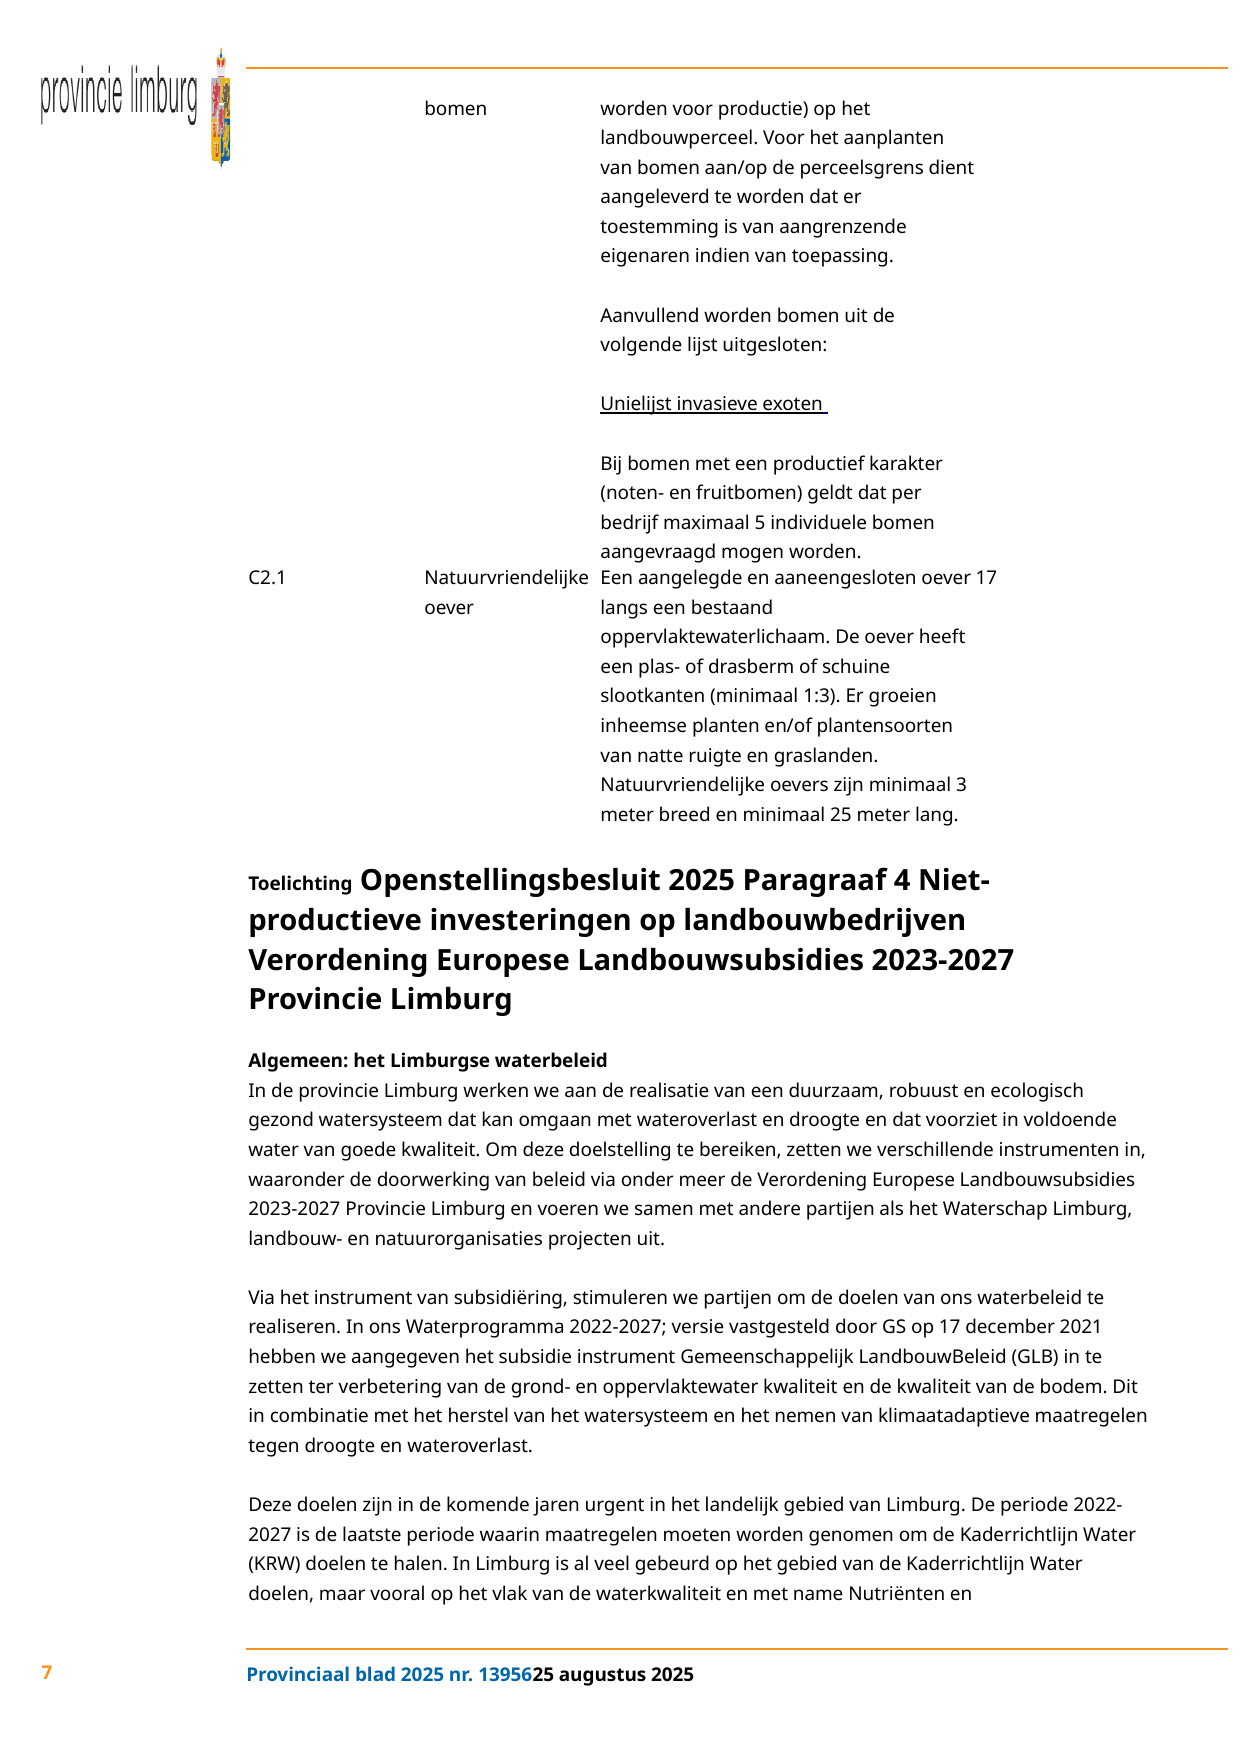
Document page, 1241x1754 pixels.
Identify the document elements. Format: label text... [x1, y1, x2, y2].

text In de provincie Limburg werken we aan de realisatie van een duurzaam, robuust en ecologisch gezond watersysteem dat kan omgaan met wateroverlast en droogte en dat voorziet in voldoende water van goede kwaliteit. Om deze doelstelling te bereiken, zetten we verschillende instrumenten in, waaronder de doorwerking van beleid via onder meer de Verordening Europese Landbouwsubsidies 2023-2027 Provincie Limburg en voeren we samen met andere partijen als het Waterschap Limburg, landbouw- en natuurorganisaties projecten uit. [248, 1077, 1152, 1251]
table_cell Een aangelegde en aaneengesloten oever langs een bestaand oppervlaktewaterlichaam. De oever heeft een plas- of drasberm of schuine slootkanten (minimaal 1:3). Er groeien inheemse planten en/of plantensoorten van natte ruigte en graslanden. Natuurvriendelijke oevers zijn minimaal 3 meter breed en minimaal 25 meter lang. [600, 564, 975, 827]
picture [41, 47, 231, 172]
table_cell [975, 95, 1152, 564]
table_cell bomen [424, 95, 600, 564]
text Toelichting Openstellingsbesluit 2025 Paragraaf 4 Niet-productieve investeringen op landbouwbedrijven Verordening Europese Landbouwsubsidies 2023-2027 Provincie Limburg [248, 859, 1152, 1018]
text Algemeen: het Limburgse waterbeleid [248, 1047, 1152, 1073]
table_cell worden voor productie) op het landbouwperceel. Voor het aanplanten van bomen aan/op de perceelsgrens dient aangeleverd te worden dat er toestemming is van aangrenzende eigenaren indien van toepassing. Aanvullend worden bomen uit de volgende lijst uitgesloten: Unielijst invasieve exoten Bij bomen met een productief karakter (noten- en fruitbomen) geldt dat per bedrijf maximaal 5 individuele bomen aangevraagd mogen worden. [600, 95, 975, 564]
table_cell [248, 95, 424, 564]
text Via het instrument van subsidiëring, stimuleren we partijen om de doelen van ons waterbeleid te realiseren. In ons Waterprogramma 2022-2027; versie vastgesteld door GS op 17 december 2021 hebben we aangegeven het subsidie instrument Gemeenschappelijk LandbouwBeleid (GLB) in te zetten ter verbetering van de grond- en oppervlaktewater kwaliteit en de kwaliteit van de bodem. Dit in combinatie met het herstel van het watersysteem en het nemen van klimaatadaptieve maatregelen tegen droogte en wateroverlast. [248, 1284, 1152, 1458]
table_cell C2.1 [248, 564, 424, 827]
table_cell Natuurvriendelijke oever [424, 564, 600, 827]
text Deze doelen zijn in de komende jaren urgent in het landelijk gebied van Limburg. De periode 2022-2027 is de laatste periode waarin maatregelen moeten worden genomen om de Kaderrichtlijn Water (KRW) doelen te halen. In Limburg is al veel gebeurd op het gebied van de Kaderrichtlijn Water doelen, maar vooral op het vlak van de waterkwaliteit en met name Nutriënten en [248, 1491, 1152, 1606]
table_cell 17 [975, 564, 1152, 827]
